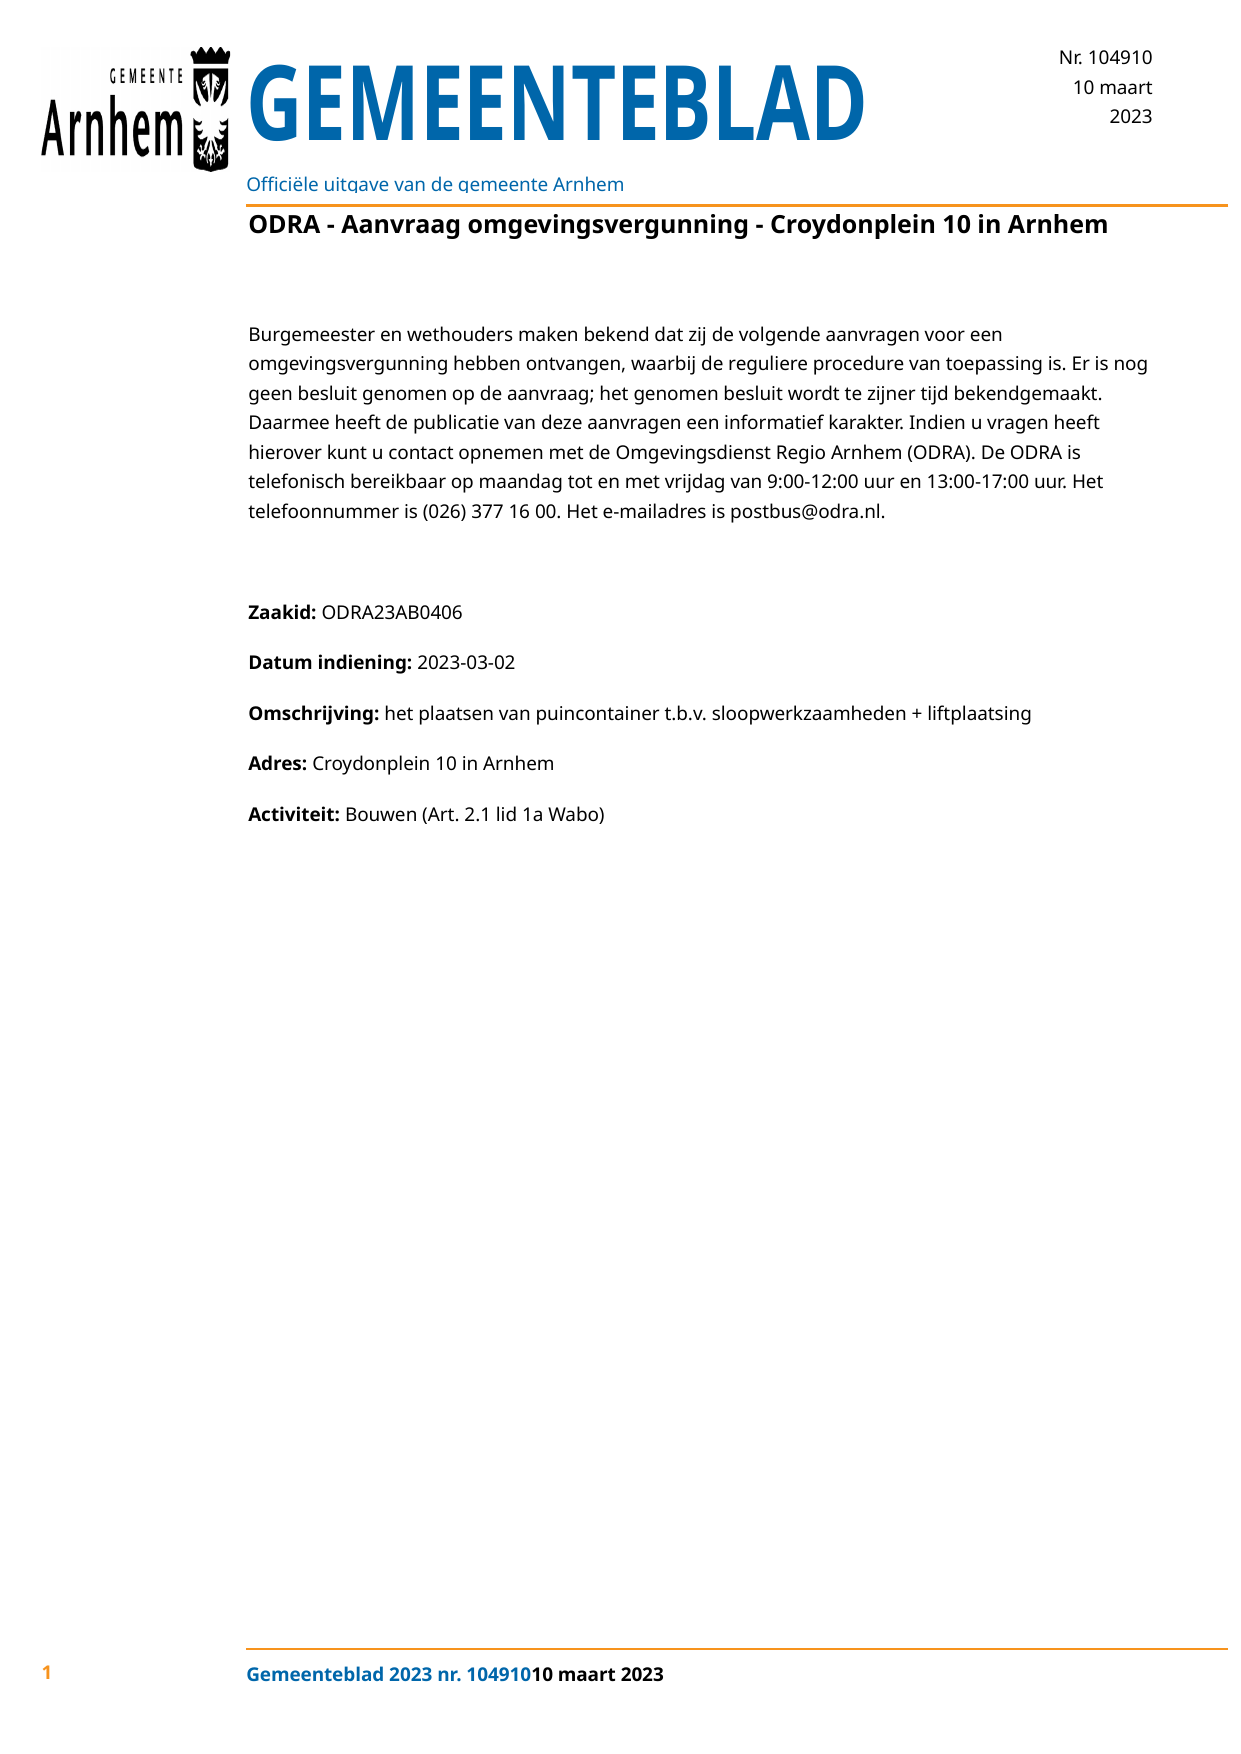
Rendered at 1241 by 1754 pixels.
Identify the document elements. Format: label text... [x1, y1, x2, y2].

text Activiteit: Bouwen (Art. 2.1 lid 1a Wabo) [248, 801, 1152, 826]
picture [41, 47, 231, 172]
text Omschrijving: het plaatsen van puincontainer t.b.v. sloopwerkzaamheden + liftplaatsing [248, 700, 1152, 726]
text Burgemeester en wethouders maken bekend dat zij de volgende aanvragen voor een omgevingsvergunning hebben ontvangen, waarbij de reguliere procedure van toepassing is. Er is nog geen besluit genomen op de aanvraag; het genomen besluit wordt te zijner tijd bekendgemaakt. Daarmee heeft de publicatie van deze aanvragen een informatief karakter. Indien u vragen heeft hierover kunt u contact opnemen met de Omgevingsdienst Regio Arnhem (ODRA). De ODRA is telefonisch bereikbaar op maandag tot en met vrijdag van 9:00-12:00 uur en 13:00-17:00 uur. Het telefoonnummer is (026) 377 16 00. Het e-mailadres is postbus@odra.nl. [248, 321, 1152, 524]
text Adres: Croydonplein 10 in Arnhem [248, 750, 1152, 776]
text Zaakid: ODRA23AB0406 [248, 599, 1152, 625]
text Datum indiening: 2023-03-02 [248, 649, 1152, 675]
text ODRA - Aanvraag omgevingsvergunning - Croydonplein 10 in Arnhem [248, 207, 1152, 241]
